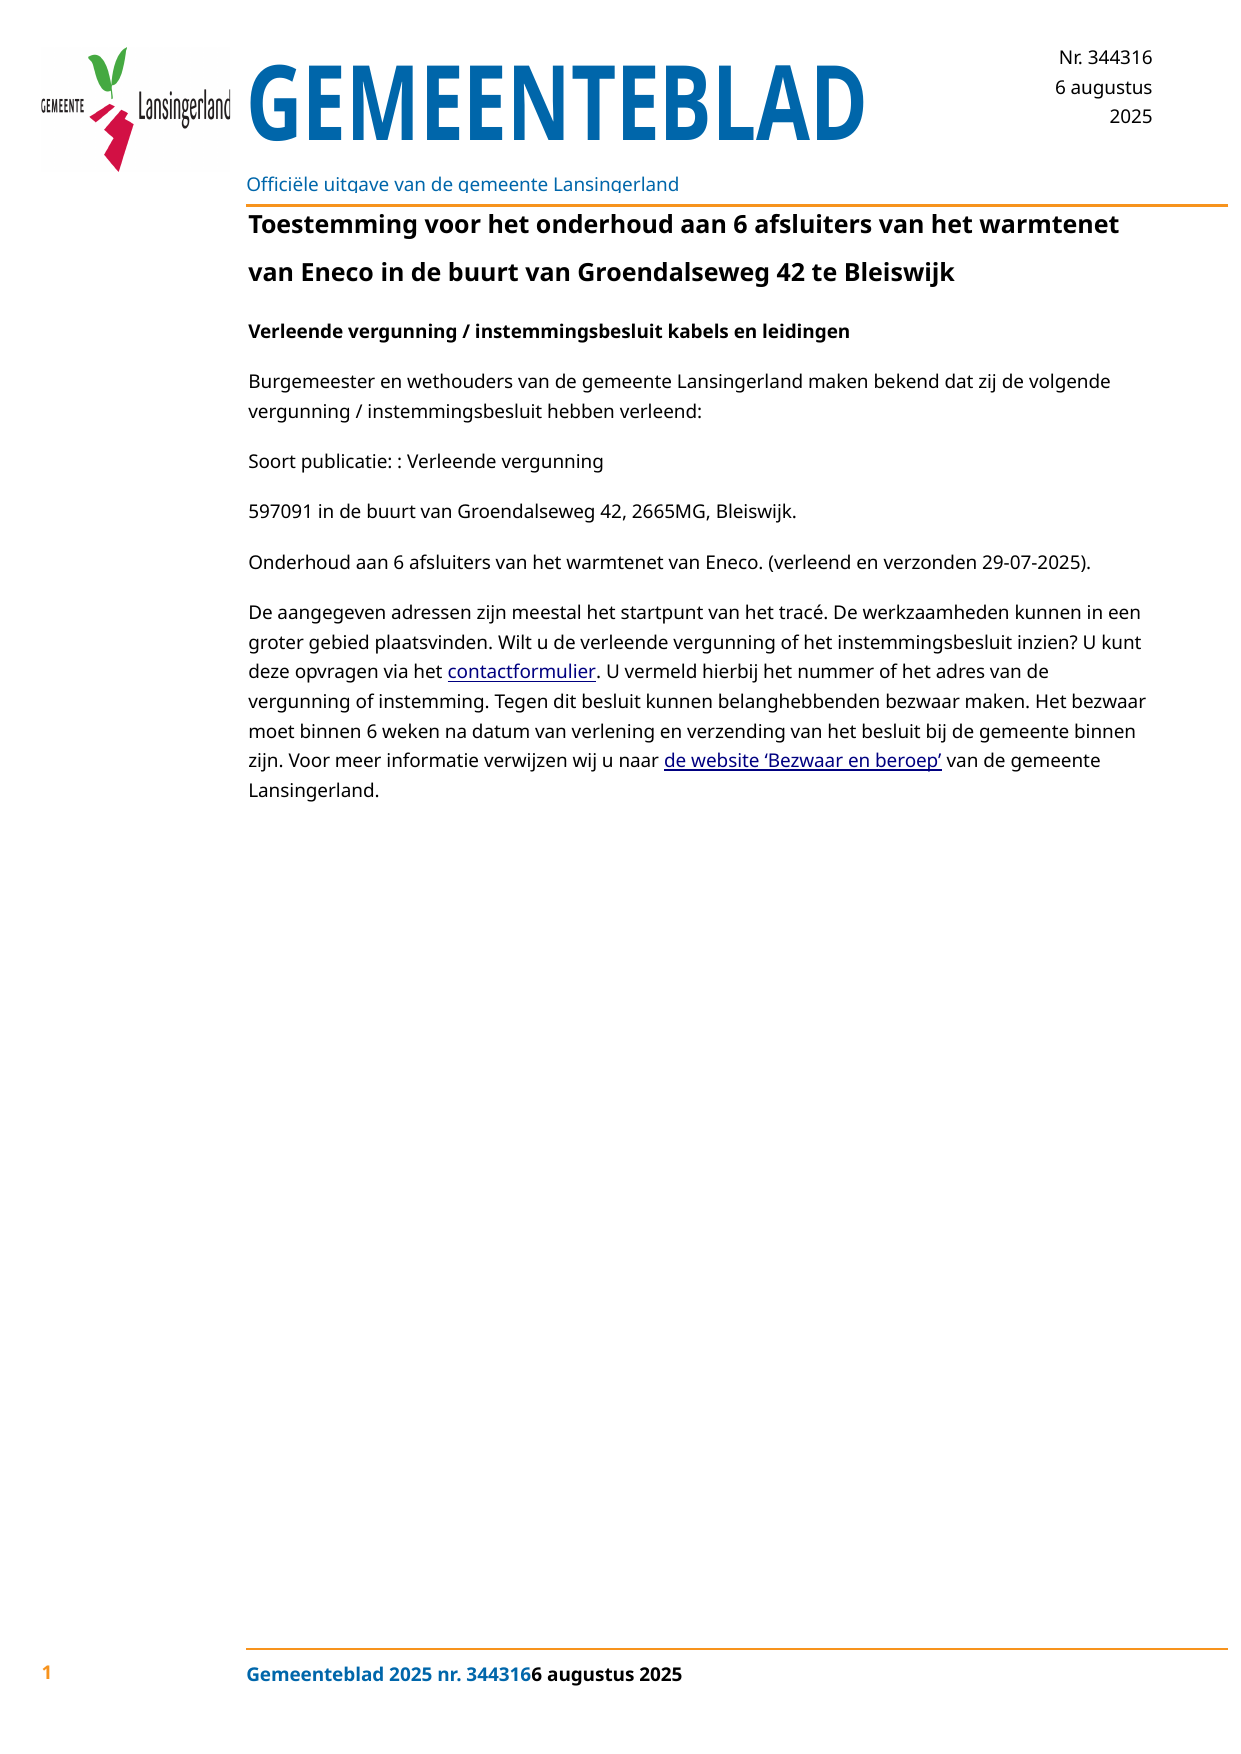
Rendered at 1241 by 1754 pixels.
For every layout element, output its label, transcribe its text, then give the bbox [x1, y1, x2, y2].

text Verleende vergunning / instemmingsbesluit kabels en leidingen [248, 318, 1152, 344]
text Soort publicatie: : Verleende vergunning [248, 448, 1152, 474]
text Onderhoud aan 6 afsluiters van het warmtenet van Eneco. (verleend en verzonden 29-07-2025). [248, 549, 1152, 575]
text Burgemeester en wethouders van de gemeente Lansingerland maken bekend dat zij de volgende vergunning / instemmingsbesluit hebben verleend: [248, 368, 1152, 424]
text De aangegeven adressen zijn meestal het startpunt van het tracé. De werkzaamheden kunnen in een groter gebied plaatsvinden. Wilt u de verleende vergunning of het instemmingsbesluit inzien? U kunt deze opvragen via het contactformulier. U vermeld hierbij het nummer of het adres van de vergunning of instemming. Tegen dit besluit kunnen belanghebbenden bezwaar maken. Het bezwaar moet binnen 6 weken na datum van verlening en verzending van het besluit bij de gemeente binnen zijn. Voor meer informatie verwijzen wij u naar de website ‘Bezwaar en beroep’ van de gemeente Lansingerland. [248, 599, 1152, 803]
text 597091 in de buurt van Groendalseweg 42, 2665MG, Bleiswijk. [248, 499, 1152, 524]
text Toestemming voor het onderhoud aan 6 afsluiters van het warmtenet van Eneco in de buurt van Groendalseweg 42 te Bleiswijk [248, 207, 1152, 288]
picture [41, 47, 231, 172]
